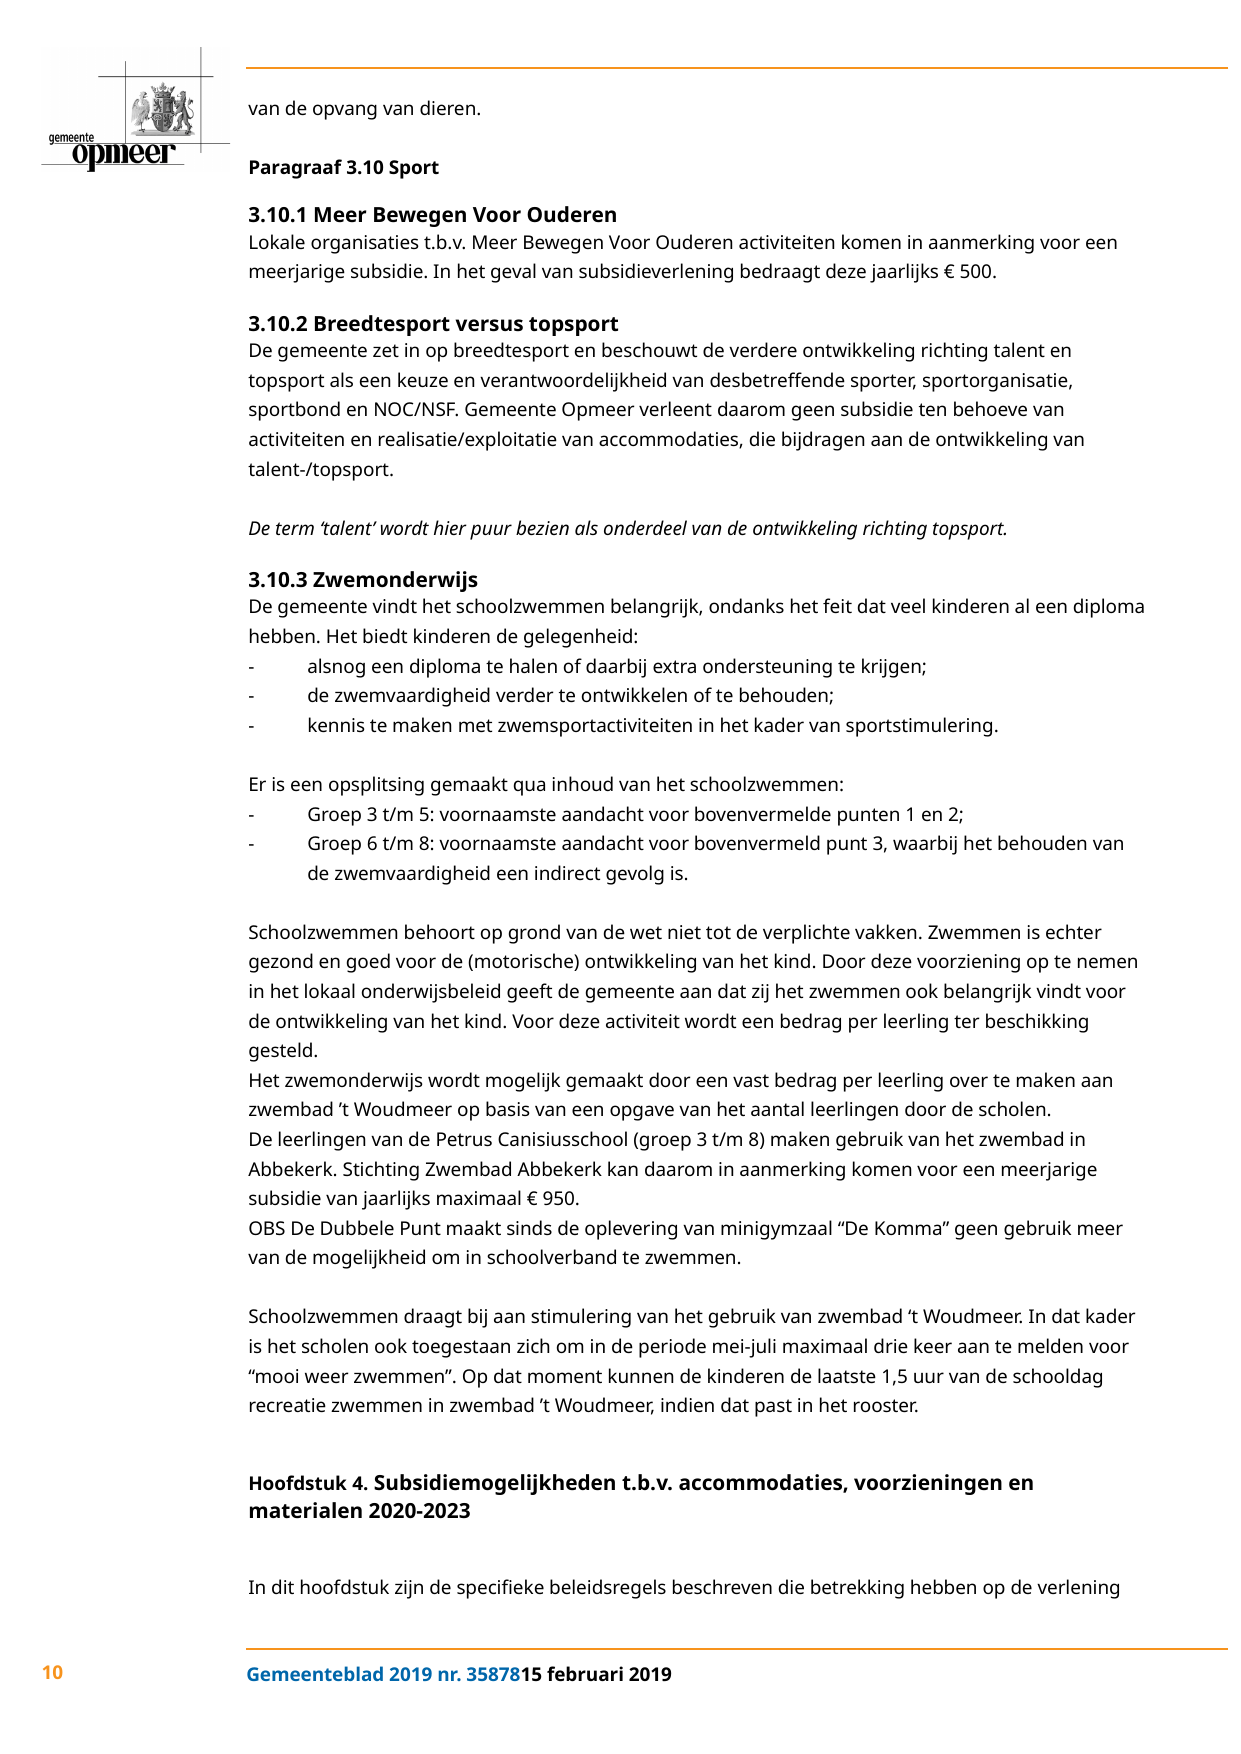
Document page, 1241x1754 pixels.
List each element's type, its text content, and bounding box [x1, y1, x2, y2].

text OBS De Dubbele Punt maakt sinds de oplevering van minigymzaal “De Komma” geen gebruik meer van de mogelijkheid om in schoolverband te zwemmen. [248, 1215, 1152, 1270]
text 3.10.2 Breedtesport versus topsport [248, 309, 1152, 337]
text Lokale organisaties t.b.v. Meer Bewegen Voor Ouderen activiteiten komen in aanmerking voor een meerjarige subsidie. In het geval van subsidieverlening bedraagt deze jaarlijks € 500. [248, 229, 1152, 284]
picture [41, 47, 231, 172]
text Schoolzwemmen draagt bij aan stimulering van het gebruik van zwembad ‘t Woudmeer. In dat kader is het scholen ook toegestaan zich om in de periode mei-juli maximaal drie keer aan te melden voor “mooi weer zwemmen”. Op dat moment kunnen de kinderen de laatste 1,5 uur van de schooldag recreatie zwemmen in zwembad ’t Woudmeer, indien dat past in het rooster. [248, 1304, 1152, 1418]
text De gemeente zet in op breedtesport en beschouwt de verdere ontwikkeling richting talent en topsport als een keuze en verantwoordelijkheid van desbetreffende sporter, sportorganisatie, sportbond en NOC/NSF. Gemeente Opmeer verleent daarom geen subsidie ten behoeve van activiteiten en realisatie/exploitatie van accommodaties, die bijdragen aan de ontwikkeling van talent-/topsport. [248, 337, 1152, 481]
text Paragraaf 3.10 Sport [248, 154, 1152, 180]
list Groep 3 t/m 5: voornaamste aandacht voor bovenvermelde punten 1 en 2; [248, 801, 1152, 827]
text Het zwemonderwijs wordt mogelijk gemaakt door een vast bedrag per leerling over te maken aan zwembad ’t Woudmeer op basis van een opgave van het aantal leerlingen door de scholen. [248, 1067, 1152, 1122]
list de zwemvaardigheid verder te ontwikkelen of te behouden; [248, 682, 1152, 708]
text De gemeente vindt het schoolzwemmen belangrijk, ondanks het feit dat veel kinderen al een diploma hebben. Het biedt kinderen de gelegenheid: [248, 594, 1152, 649]
list kennis te maken met zwemsportactiviteiten in het kader van sportstimulering. [248, 712, 1152, 738]
text 3.10.1 Meer Bewegen Voor Ouderen [248, 201, 1152, 229]
list alsnog een diploma te halen of daarbij extra ondersteuning te krijgen; [248, 653, 1152, 679]
text De term ‘talent’ wordt hier puur bezien als onderdeel van de ontwikkeling richting topsport. [248, 515, 1152, 541]
text Schoolzwemmen behoort op grond van de wet niet tot de verplichte vakken. Zwemmen is echter gezond en goed voor de (motorische) ontwikkeling van het kind. Door deze voorziening op te nemen in het lokaal onderwijsbeleid geeft de gemeente aan dat zij het zwemmen ook belangrijk vindt voor de ontwikkeling van het kind. Voor deze activiteit wordt een bedrag per leerling ter beschikking gesteld. [248, 919, 1152, 1063]
text In dit hoofdstuk zijn de specifieke beleidsregels beschreven die betrekking hebben op de verlening [248, 1574, 1152, 1599]
text De leerlingen van de Petrus Canisiusschool (groep 3 t/m 8) maken gebruik van het zwembad in Abbekerk. Stichting Zwembad Abbekerk kan daarom in aanmerking komen voor een meerjarige subsidie van jaarlijks maximaal € 950. [248, 1126, 1152, 1211]
text van de opvang van dieren. [248, 95, 1152, 121]
list Groep 6 t/m 8: voornaamste aandacht voor bovenvermeld punt 3, waarbij het behouden van de zwemvaardigheid een indirect gevolg is. [248, 830, 1152, 886]
text Er is een opsplitsing gemaakt qua inhoud van het schoolzwemmen: [248, 771, 1152, 797]
text 3.10.3 Zwemonderwijs [248, 565, 1152, 594]
text Hoofdstuk 4. Subsidiemogelijkheden t.b.v. accommodaties, voorzieningen en materialen 2020-2023 [248, 1468, 1152, 1524]
